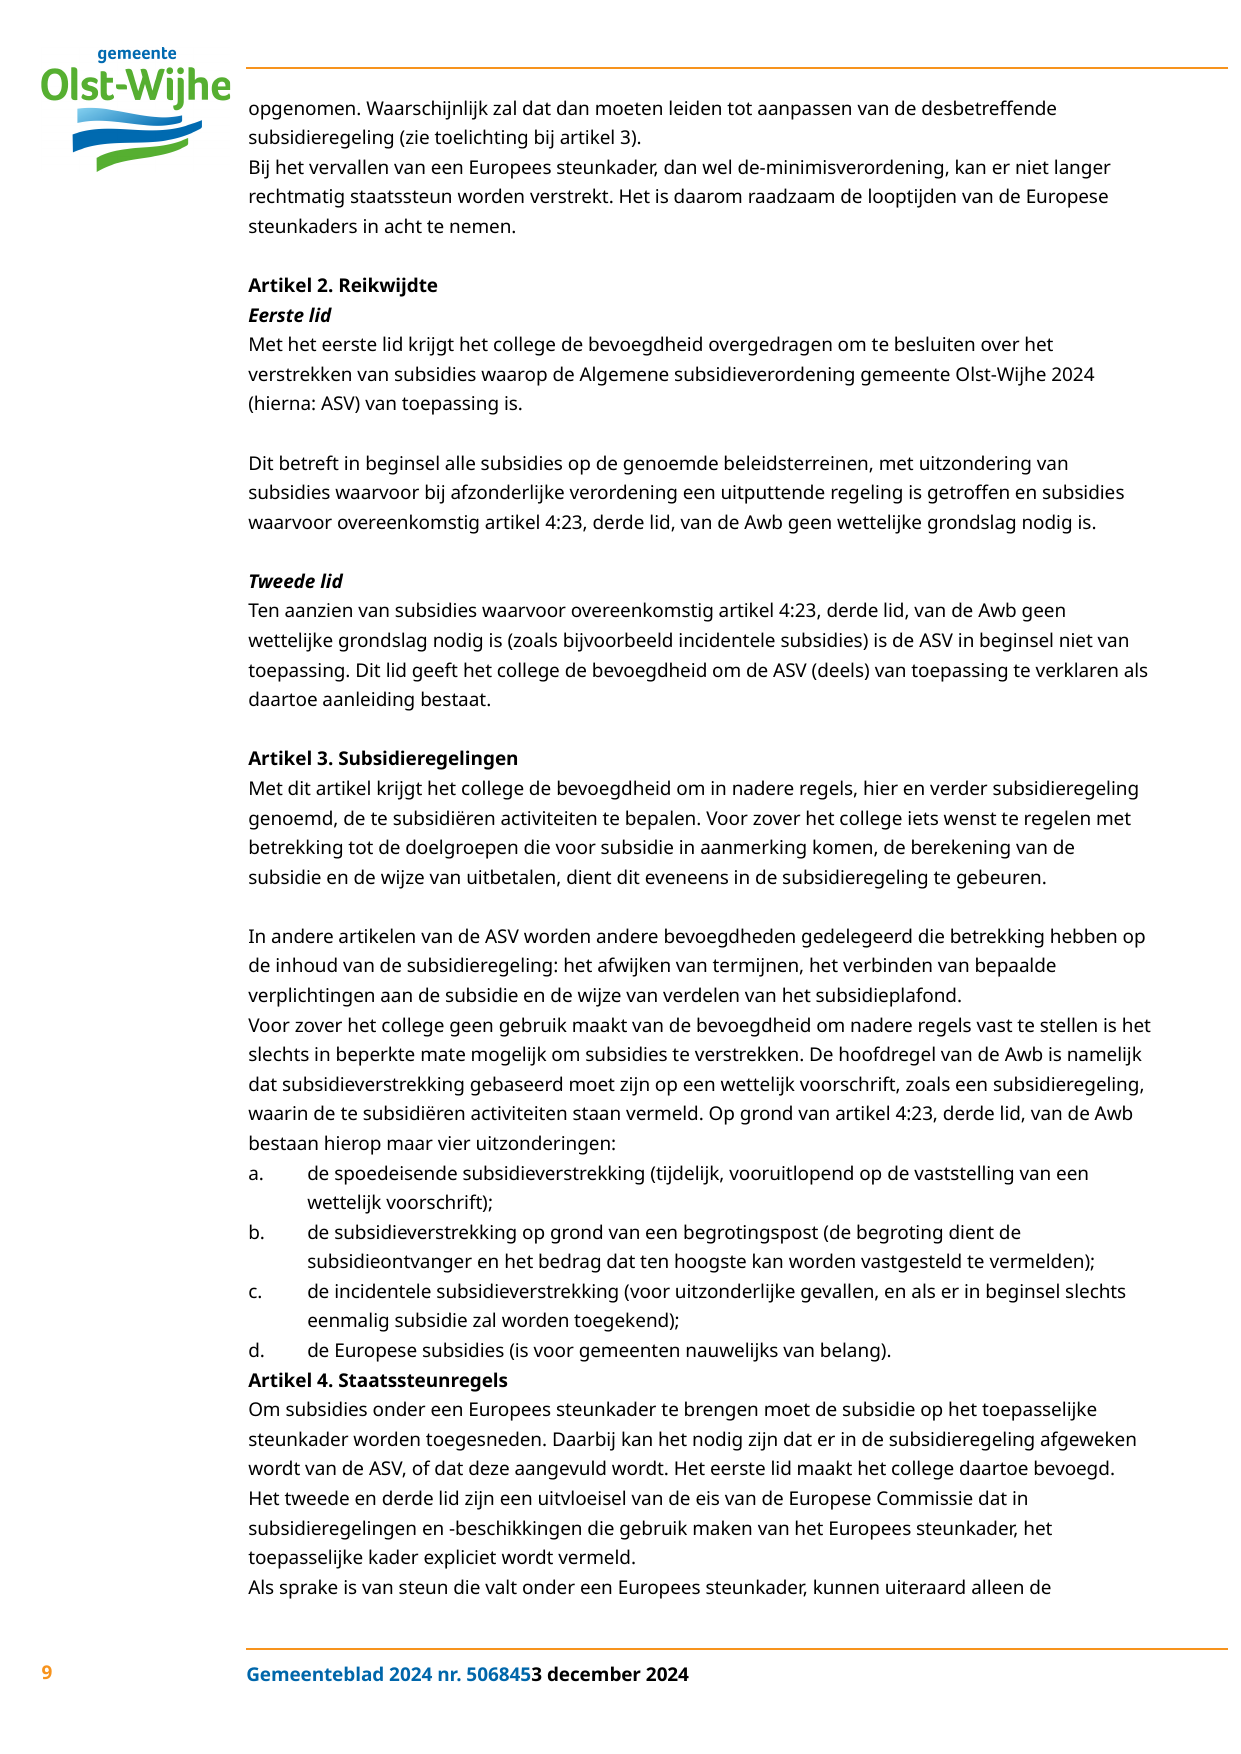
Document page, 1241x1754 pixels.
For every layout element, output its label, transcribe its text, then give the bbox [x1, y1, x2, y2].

text Met dit artikel krijgt het college de bevoegdheid om in nadere regels, hier en verder subsidieregeling genoemd, de te subsidiëren activiteiten te bepalen. Voor zover het college iets wenst te regelen met betrekking tot de doelgroepen die voor subsidie in aanmerking komen, de berekening van de subsidie en de wijze van uitbetalen, dient dit eveneens in de subsidieregeling te gebeuren. [248, 775, 1152, 890]
text Met het eerste lid krijgt het college de bevoegdheid overgedragen om te besluiten over het verstrekken van subsidies waarop de Algemene subsidieverordening gemeente Olst-Wijhe 2024 (hierna: ASV) van toepassing is. [248, 331, 1152, 416]
list de spoedeisende subsidieverstrekking (tijdelijk, vooruitlopend op de vaststelling van een wettelijk voorschrift); [248, 1160, 1152, 1215]
text opgenomen. Waarschijnlijk zal dat dan moeten leiden tot aanpassen van de desbetreffende subsidieregeling (zie toelichting bij artikel 3). [248, 95, 1152, 150]
list de subsidieverstrekking op grond van een begrotingspost (de begroting dient de subsidieontvanger en het bedrag dat ten hoogste kan worden vastgesteld te vermelden); [248, 1219, 1152, 1274]
text Ten aanzien van subsidies waarvoor overeenkomstig artikel 4:23, derde lid, van de Awb geen wettelijke grondslag nodig is (zoals bijvoorbeeld incidentele subsidies) is de ASV in beginsel niet van toepassing. Dit lid geeft het college de bevoegdheid om de ASV (deels) van toepassing te verklaren als daartoe aanleiding bestaat. [248, 598, 1152, 712]
text Artikel 3. Subsidieregelingen [248, 746, 1152, 771]
text Dit betreft in beginsel alle subsidies op de genoemde beleidsterreinen, met uitzondering van subsidies waarvoor bij afzonderlijke verordening een uitputtende regeling is getroffen en subsidies waarvoor overeenkomstig artikel 4:23, derde lid, van de Awb geen wettelijke grondslag nodig is. [248, 450, 1152, 535]
text Om subsidies onder een Europees steunkader te brengen moet de subsidie op het toepasselijke steunkader worden toegesneden. Daarbij kan het nodig zijn dat er in de subsidieregeling afgeweken wordt van de ASV, of dat deze aangevuld wordt. Het eerste lid maakt het college daartoe bevoegd. [248, 1396, 1152, 1481]
list de Europese subsidies (is voor gemeenten nauwelijks van belang). [248, 1337, 1152, 1363]
text Voor zover het college geen gebruik maakt van de bevoegdheid om nadere regels vast te stellen is het slechts in beperkte mate mogelijk om subsidies te verstrekken. De hoofdregel van de Awb is namelijk dat subsidieverstrekking gebaseerd moet zijn op een wettelijk voorschrift, zoals een subsidieregeling, waarin de te subsidiëren activiteiten staan vermeld. Op grond van artikel 4:23, derde lid, van de Awb bestaan hierop maar vier uitzonderingen: [248, 1012, 1152, 1156]
text Artikel 4. Staatssteunregels [248, 1367, 1152, 1393]
text Het tweede en derde lid zijn een uitvloeisel van de eis van de Europese Commissie dat in subsidieregelingen en -beschikkingen die gebruik maken van het Europees steunkader, het toepasselijke kader expliciet wordt vermeld. [248, 1485, 1152, 1570]
text Eerste lid [248, 302, 1152, 328]
text Als sprake is van steun die valt onder een Europees steunkader, kunnen uiteraard alleen de [248, 1574, 1152, 1600]
text Artikel 2. Reikwijdte [248, 272, 1152, 298]
list de incidentele subsidieverstrekking (voor uitzonderlijke gevallen, en als er in beginsel slechts eenmalig subsidie zal worden toegekend); [248, 1278, 1152, 1333]
picture [41, 47, 231, 172]
text In andere artikelen van de ASV worden andere bevoegdheden gedelegeerd die betrekking hebben op de inhoud van de subsidieregeling: het afwijken van termijnen, het verbinden van bepaalde verplichtingen aan de subsidie en de wijze van verdelen van het subsidieplafond. [248, 923, 1152, 1008]
text Tweede lid [248, 568, 1152, 594]
text Bij het vervallen van een Europees steunkader, dan wel de-minimisverordening, kan er niet langer rechtmatig staatssteun worden verstrekt. Het is daarom raadzaam de looptijden van de Europese steunkaders in acht te nemen. [248, 154, 1152, 239]
